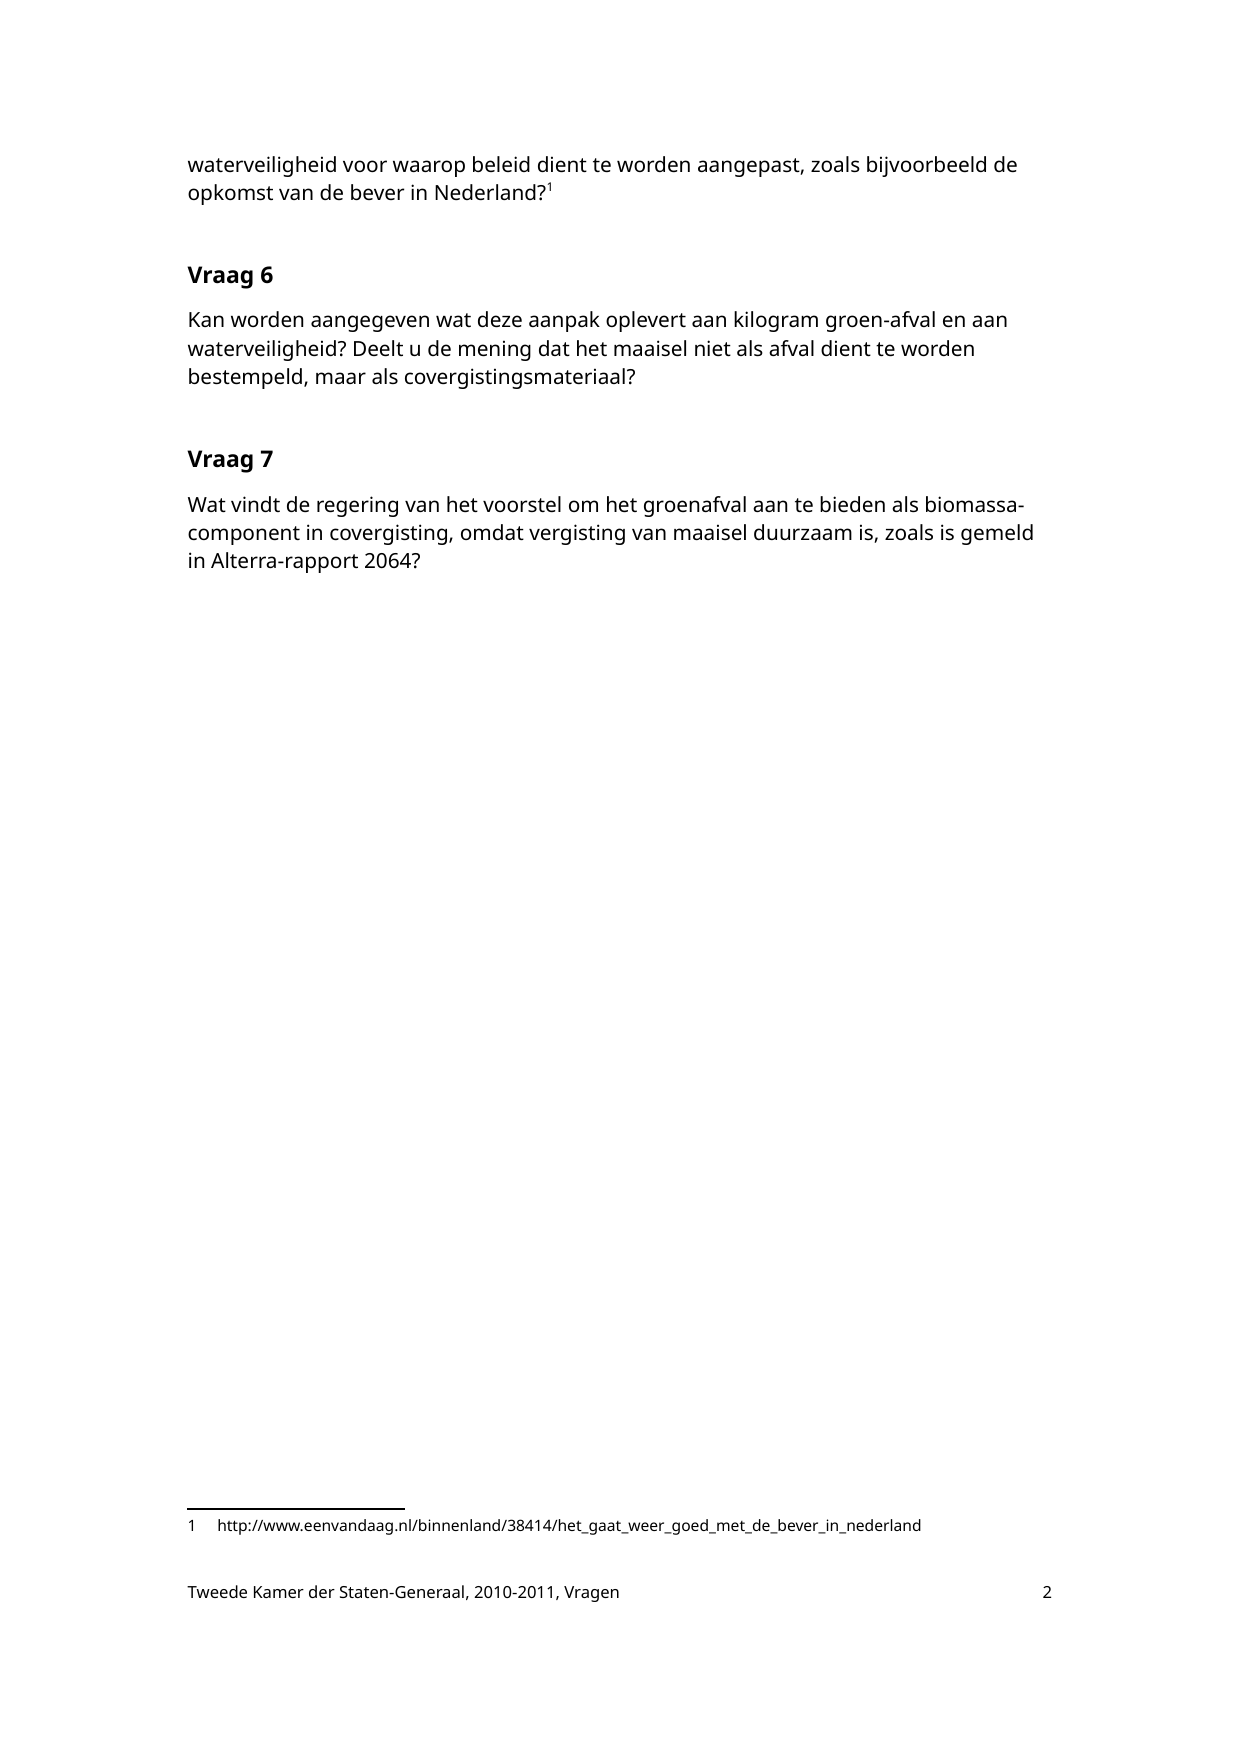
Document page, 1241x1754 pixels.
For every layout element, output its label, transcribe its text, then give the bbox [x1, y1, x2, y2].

text Wat vindt de regering van het voorstel om het groenafval aan te bieden als biomassa-component in covergisting, omdat vergisting van maaisel duurzaam is, zoals is gemeld in Alterra-rapport 2064? [187, 490, 1053, 575]
subtitle Vraag 7 [187, 443, 1053, 475]
text Kan worden aangegeven wat deze aanpak oplevert aan kilogram groen-afval en aan waterveiligheid? Deelt u de mening dat het maaisel niet als afval dient te worden bestempeld, maar als covergistingsmateriaal? [187, 306, 1053, 391]
subtitle Vraag 6 [187, 259, 1053, 291]
text waterveiligheid voor waarop beleid dient te worden aangepast, zoals bijvoorbeeld de opkomst van de bever in Nederland? [187, 150, 1053, 207]
text http://www.eenvandaag.nl/binnenland/38414/het_gaat_weer_goed_met_de_bever_in_nederland [187, 1479, 1053, 1536]
